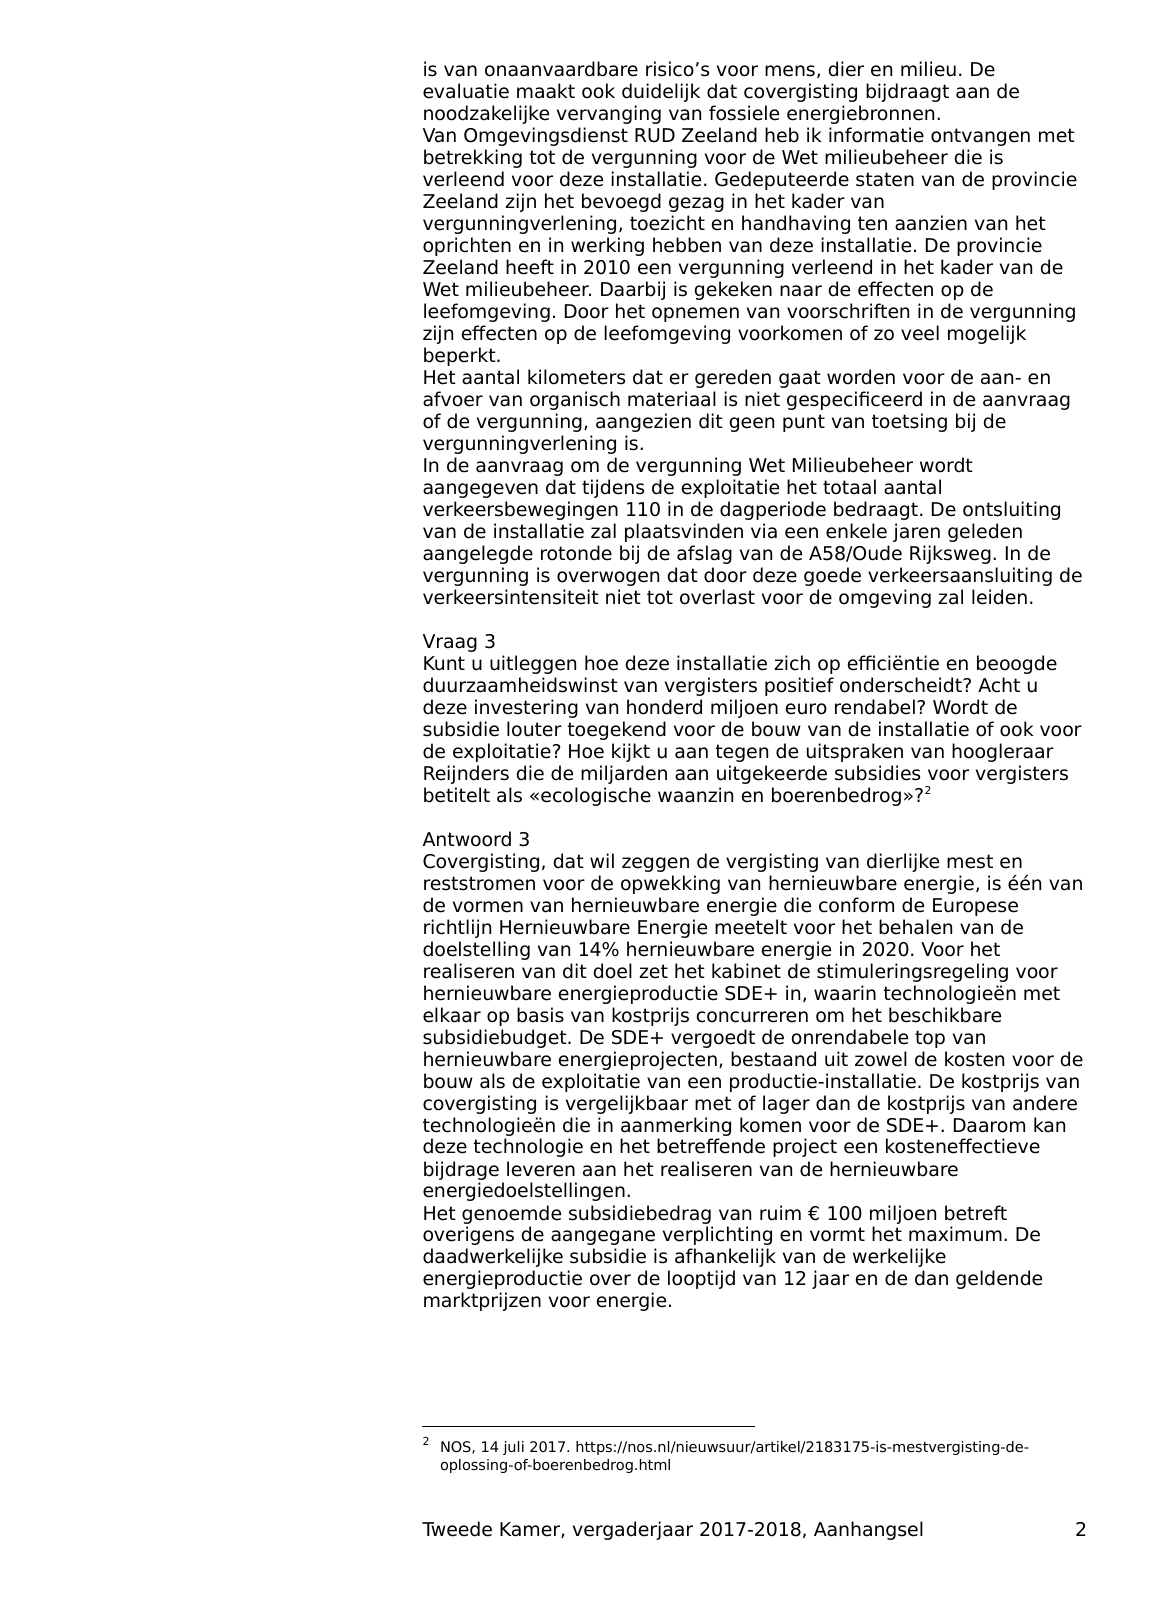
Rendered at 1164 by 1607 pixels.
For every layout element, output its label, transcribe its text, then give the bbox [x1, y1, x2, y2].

text Het genoemde subsidiebedrag van ruim € 100 miljoen betreft overigens de aangegane verplichting en vormt het maximum. De daadwerkelijke subsidie is afhankelijk van de werkelijke energieproductie over de looptijd van 12 jaar en de dan geldende marktprijzen voor energie. [422, 1202, 1087, 1312]
text In de aanvraag om de vergunning Wet Milieubeheer wordt aangegeven dat tijdens de exploitatie het totaal aantal verkeersbewegingen 110 in de dagperiode bedraagt. De ontsluiting van de installatie zal plaatsvinden via een enkele jaren geleden aangelegde rotonde bij de afslag van de A58/Oude Rijksweg. In de vergunning is overwogen dat door deze goede verkeersaansluiting de verkeersintensiteit niet tot overlast voor de omgeving zal leiden. [422, 455, 1087, 608]
text Antwoord 3 [422, 829, 1087, 851]
text NOS, 14 juli 2017. https://nos.nl/nieuwsuur/artikel/2183175-is-mestvergisting-de-oplossing-of-boerenbedrog.html [422, 1435, 1087, 1474]
text Vraag 3 [422, 631, 1087, 653]
text is van onaanvaardbare risico’s voor mens, dier en milieu. De evaluatie maakt ook duidelijk dat covergisting bijdraagt aan de noodzakelijke vervanging van fossiele energiebronnen. [422, 59, 1087, 125]
text Covergisting, dat wil zeggen de vergisting van dierlijke mest en reststromen voor de opwekking van hernieuwbare energie, is één van de vormen van hernieuwbare energie die conform de Europese richtlijn Hernieuwbare Energie meetelt voor het behalen van de doelstelling van 14% hernieuwbare energie in 2020. Voor het realiseren van dit doel zet het kabinet de stimuleringsregeling voor hernieuwbare energieproductie SDE+ in, waarin technologieën met elkaar op basis van kostprijs concurreren om het beschikbare subsidiebudget. De SDE+ vergoedt de onrendabele top van hernieuwbare energieprojecten, bestaand uit zowel de kosten voor de bouw als de exploitatie van een productie-installatie. De kostprijs van covergisting is vergelijkbaar met of lager dan de kostprijs van andere technologieën die in aanmerking komen voor de SDE+. Daarom kan deze technologie en het betreffende project een kosteneffectieve bijdrage leveren aan het realiseren van de hernieuwbare energiedoelstellingen. [422, 851, 1087, 1202]
text Kunt u uitleggen hoe deze installatie zich op efficiëntie en beoogde duurzaamheidswinst van vergisters positief onderscheidt? Acht u deze investering van honderd miljoen euro rendabel? Wordt de subsidie louter toegekend voor de bouw van de installatie of ook voor de exploitatie? Hoe kijkt u aan tegen de uitspraken van hoogleraar Reijnders die de miljarden aan uitgekeerde subsidies voor vergisters betitelt als «ecologische waanzin en boerenbedrog»? [422, 653, 1087, 807]
text Van Omgevingsdienst RUD Zeeland heb ik informatie ontvangen met betrekking tot de vergunning voor de Wet milieubeheer die is verleend voor deze installatie. Gedeputeerde staten van de provincie Zeeland zijn het bevoegd gezag in het kader van vergunningverlening, toezicht en handhaving ten aanzien van het oprichten en in werking hebben van deze installatie. De provincie Zeeland heeft in 2010 een vergunning verleend in het kader van de Wet milieubeheer. Daarbij is gekeken naar de effecten op de leefomgeving. Door het opnemen van voorschriften in de vergunning zijn effecten op de leefomgeving voorkomen of zo veel mogelijk beperkt. [422, 125, 1087, 367]
text Het aantal kilometers dat er gereden gaat worden voor de aan- en afvoer van organisch materiaal is niet gespecificeerd in de aanvraag of de vergunning, aangezien dit geen punt van toetsing bij de vergunningverlening is. [422, 367, 1087, 455]
